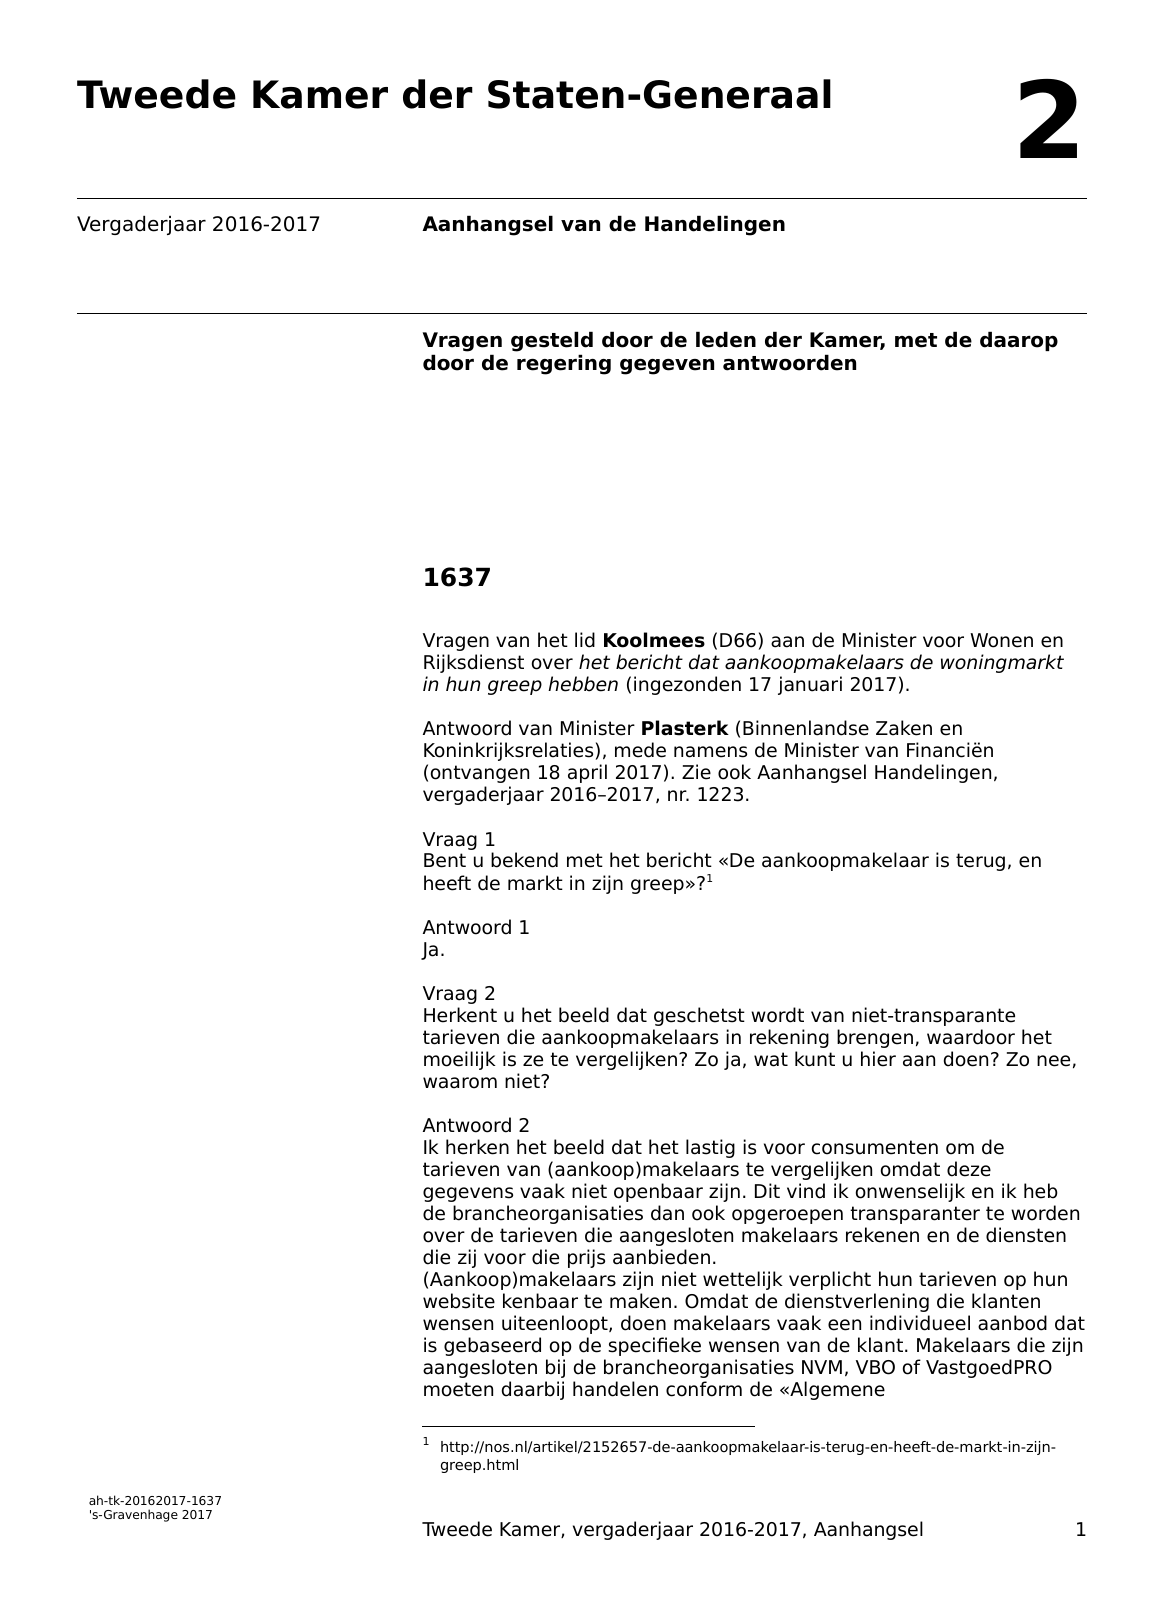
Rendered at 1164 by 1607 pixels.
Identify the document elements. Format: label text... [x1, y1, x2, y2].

text 1637 [422, 563, 1087, 592]
table_header 2 [886, 59, 1087, 198]
text Vraag 1 [422, 828, 1087, 850]
table_cell Aanhangsel van de Handelingen [422, 199, 1087, 313]
text Antwoord 2 [422, 1115, 1087, 1137]
text Ik herken het beeld dat het lastig is voor consumenten om de tarieven van (aankoop)makelaars te vergelijken omdat deze gegevens vaak niet openbaar zijn. Dit vind ik onwenselijk en ik heb de brancheorganisaties dan ook opgeroepen transparanter te worden over de tarieven die aangesloten makelaars rekenen en de diensten die zij voor die prijs aanbieden. [422, 1137, 1087, 1269]
text Antwoord 1 [422, 917, 1087, 938]
table_cell Vragen gesteld door de leden der Kamer, met de daarop door de regering gegeven antwoorden [422, 314, 1087, 375]
text http://nos.nl/artikel/2152657-de-aankoopmakelaar-is-terug-en-heeft-de-markt-in-zijn-greep.html [422, 1435, 1087, 1474]
text Ja. [422, 938, 1087, 961]
table_cell Vergaderjaar 2016-2017 [77, 199, 422, 313]
text ah-tk-20162017-1637 [88, 1494, 323, 1508]
table_cell [77, 314, 422, 375]
text Vragen van het lid Koolmees (D66) aan de Minister voor Wonen en Rijksdienst over het bericht dat aankoopmakelaars de woningmarkt in hun greep hebben (ingezonden 17 januari 2017). [422, 630, 1087, 696]
text Antwoord van Minister Plasterk (Binnenlandse Zaken en Koninkrijksrelaties), mede namens de Minister van Financiën (ontvangen 18 april 2017). Zie ook Aanhangsel Handelingen, vergaderjaar 2016–2017, nr. 1223. [422, 718, 1087, 806]
table_header Tweede Kamer der Staten-Generaal [77, 59, 886, 198]
text (Aankoop)makelaars zijn niet wettelijk verplicht hun tarieven op hun website kenbaar te maken. Omdat de dienstverlening die klanten wensen uiteenloopt, doen makelaars vaak een individueel aanbod dat is gebaseerd op de specifieke wensen van de klant. Makelaars die zijn aangesloten bij de brancheorganisaties NVM, VBO of VastgoedPRO moeten daarbij handelen conform de «Algemene [422, 1269, 1087, 1401]
text Vraag 2 [422, 983, 1087, 1005]
text Herkent u het beeld dat geschetst wordt van niet-transparante tarieven die aankoopmakelaars in rekening brengen, waardoor het moeilijk is ze te vergelijken? Zo ja, wat kunt u hier aan doen? Zo nee, waarom niet? [422, 1005, 1087, 1093]
text Bent u bekend met het bericht «De aankoopmakelaar is terug, en heeft de markt in zijn greep»? [422, 850, 1087, 894]
text 's-Gravenhage 2017 [88, 1508, 323, 1522]
